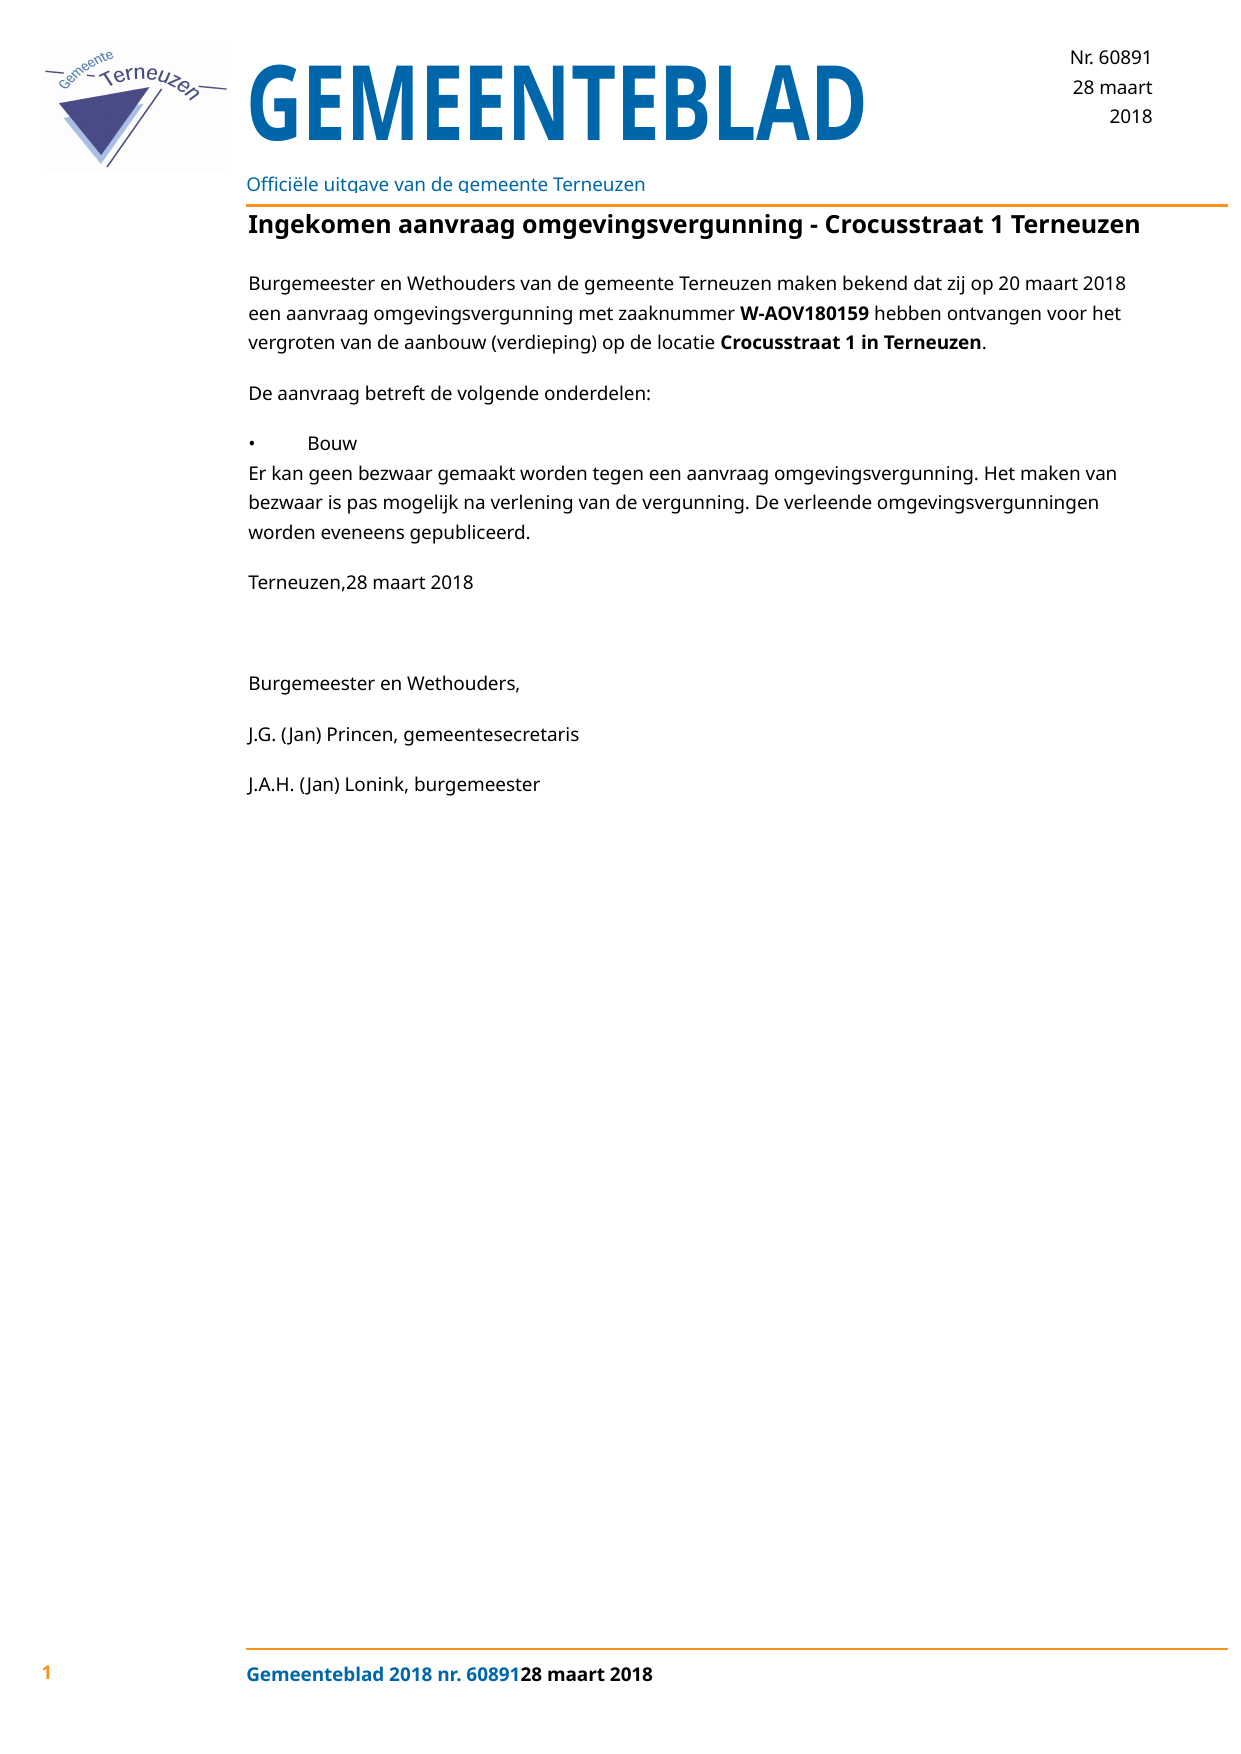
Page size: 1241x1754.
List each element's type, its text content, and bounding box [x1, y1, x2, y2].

text Er kan geen bezwaar gemaakt worden tegen een aanvraag omgevingsvergunning. Het maken van bezwaar is pas mogelijk na verlening van de vergunning. De verleende omgevingsvergunningen worden eveneens gepubliceerd. [248, 460, 1152, 545]
text De aanvraag betreft de volgende onderdelen: [248, 380, 1152, 406]
text J.G. (Jan) Princen, gemeentesecretaris [248, 721, 1152, 746]
text J.A.H. (Jan) Lonink, burgemeester [248, 771, 1152, 797]
text Burgemeester en Wethouders van de gemeente Terneuzen maken bekend dat zij op 20 maart 2018 een aanvraag omgevingsvergunning met zaaknummer W-AOV180159 hebben ontvangen voor het vergroten van de aanbouw (verdieping) op de locatie Crocusstraat 1 in Terneuzen. [248, 270, 1152, 355]
picture [41, 47, 231, 172]
text Terneuzen,28 maart 2018 [248, 569, 1152, 595]
list Bouw [248, 430, 1152, 456]
text Burgemeester en Wethouders, [248, 670, 1152, 696]
text Ingekomen aanvraag omgevingsvergunning - Crocusstraat 1 Terneuzen [248, 207, 1152, 241]
